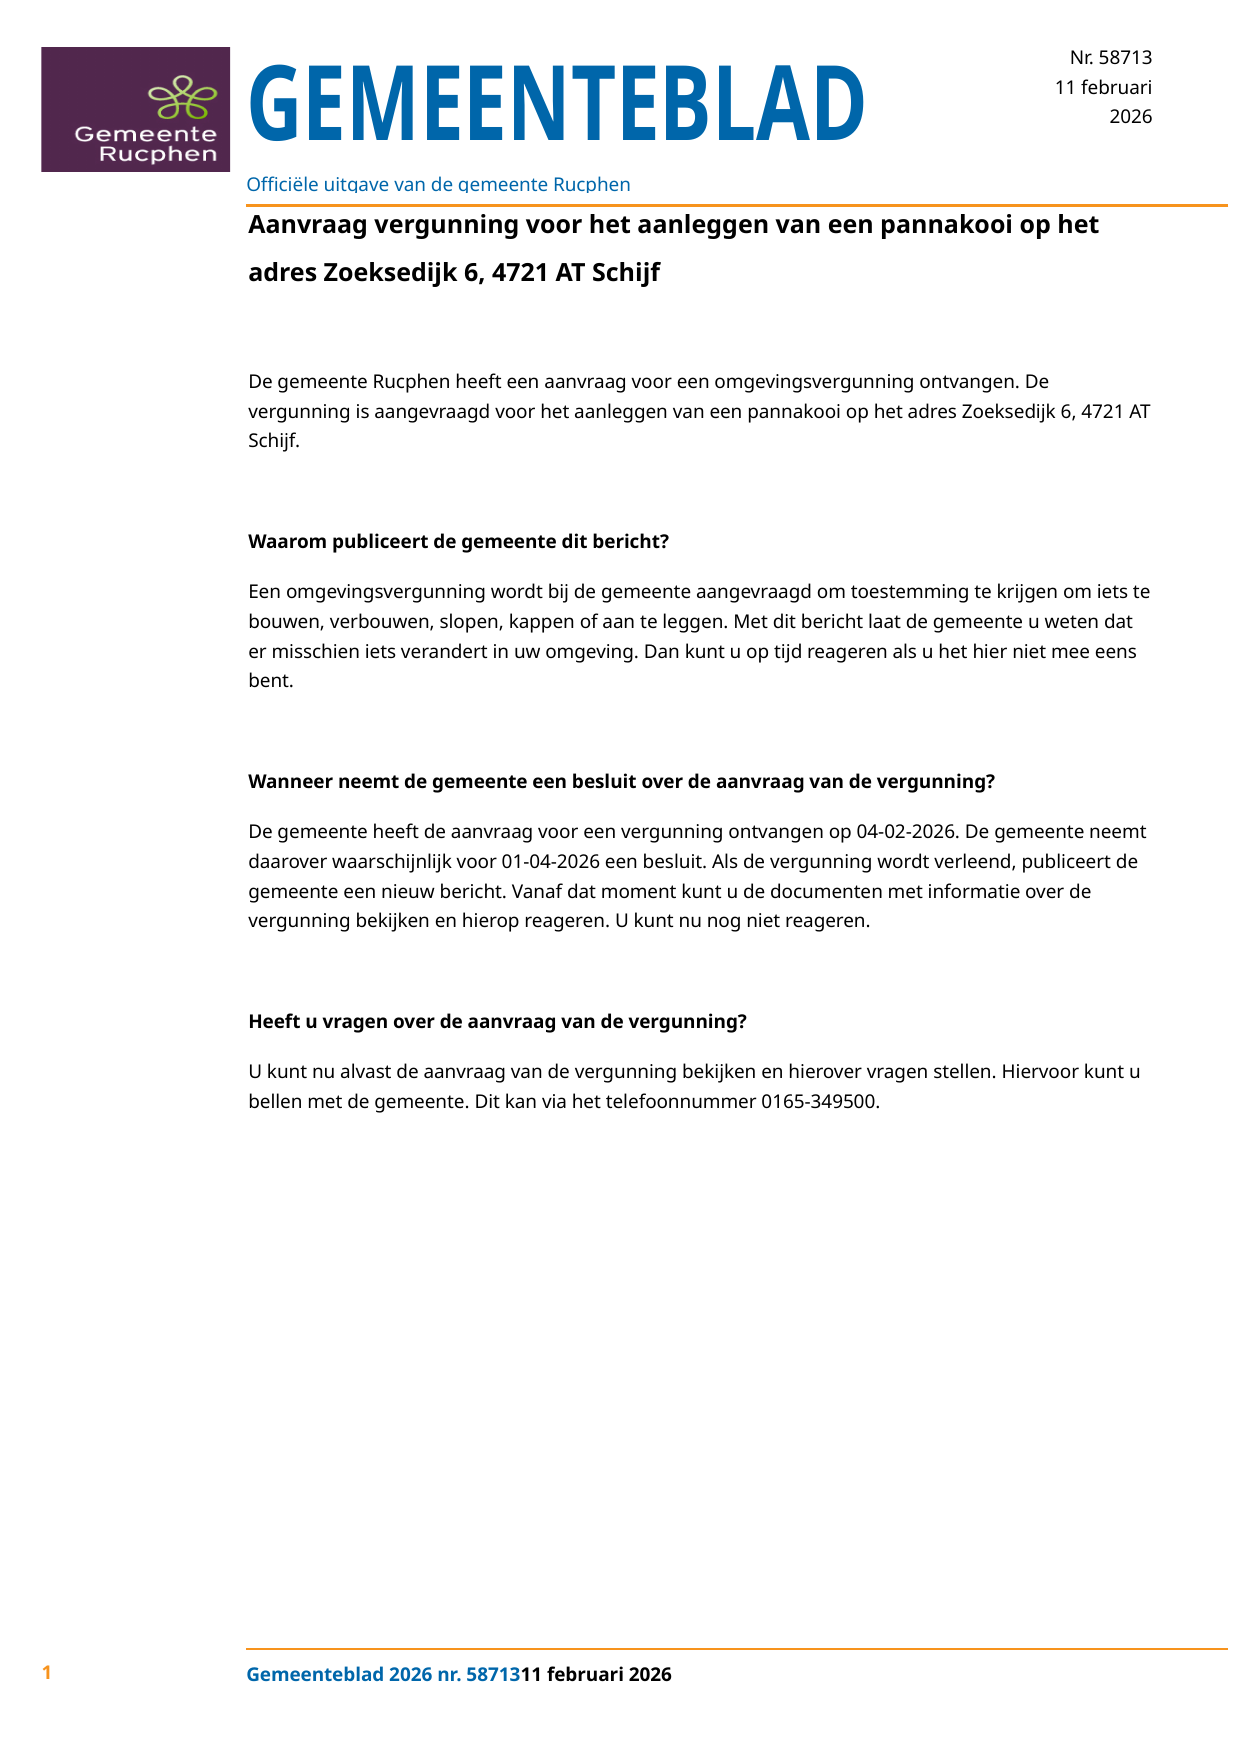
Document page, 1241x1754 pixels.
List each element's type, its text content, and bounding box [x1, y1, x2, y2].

text De gemeente Rucphen heeft een aanvraag voor een omgevingsvergunning ontvangen. De vergunning is aangevraagd voor het aanleggen van een pannakooi op het adres Zoeksedijk 6, 4721 AT Schijf. [248, 368, 1152, 453]
text Heeft u vragen over de aanvraag van de vergunning? [248, 1008, 1152, 1034]
text Wanneer neemt de gemeente een besluit over de aanvraag van de vergunning? [248, 768, 1152, 794]
picture [41, 47, 231, 172]
text U kunt nu alvast de aanvraag van de vergunning bekijken en hierover vragen stellen. Hiervoor kunt u bellen met de gemeente. Dit kan via het telefoonnummer 0165-349500. [248, 1059, 1152, 1114]
text Aanvraag vergunning voor het aanleggen van een pannakooi op het adres Zoeksedijk 6, 4721 AT Schijf [248, 207, 1152, 288]
text De gemeente heeft de aanvraag voor een vergunning ontvangen op 04-02-2026. De gemeente neemt daarover waarschijnlijk voor 01-04-2026 een besluit. Als de vergunning wordt verleend, publiceert de gemeente een nieuw bericht. Vanaf dat moment kunt u de documenten met informatie over de vergunning bekijken en hierop reageren. U kunt nu nog niet reageren. [248, 819, 1152, 933]
text Een omgevingsvergunning wordt bij de gemeente aangevraagd om toestemming te krijgen om iets te bouwen, verbouwen, slopen, kappen of aan te leggen. Met dit bericht laat de gemeente u weten dat er misschien iets verandert in uw omgeving. Dan kunt u op tijd reageren als u het hier niet mee eens bent. [248, 579, 1152, 693]
text Waarom publiceert de gemeente dit bericht? [248, 528, 1152, 554]
